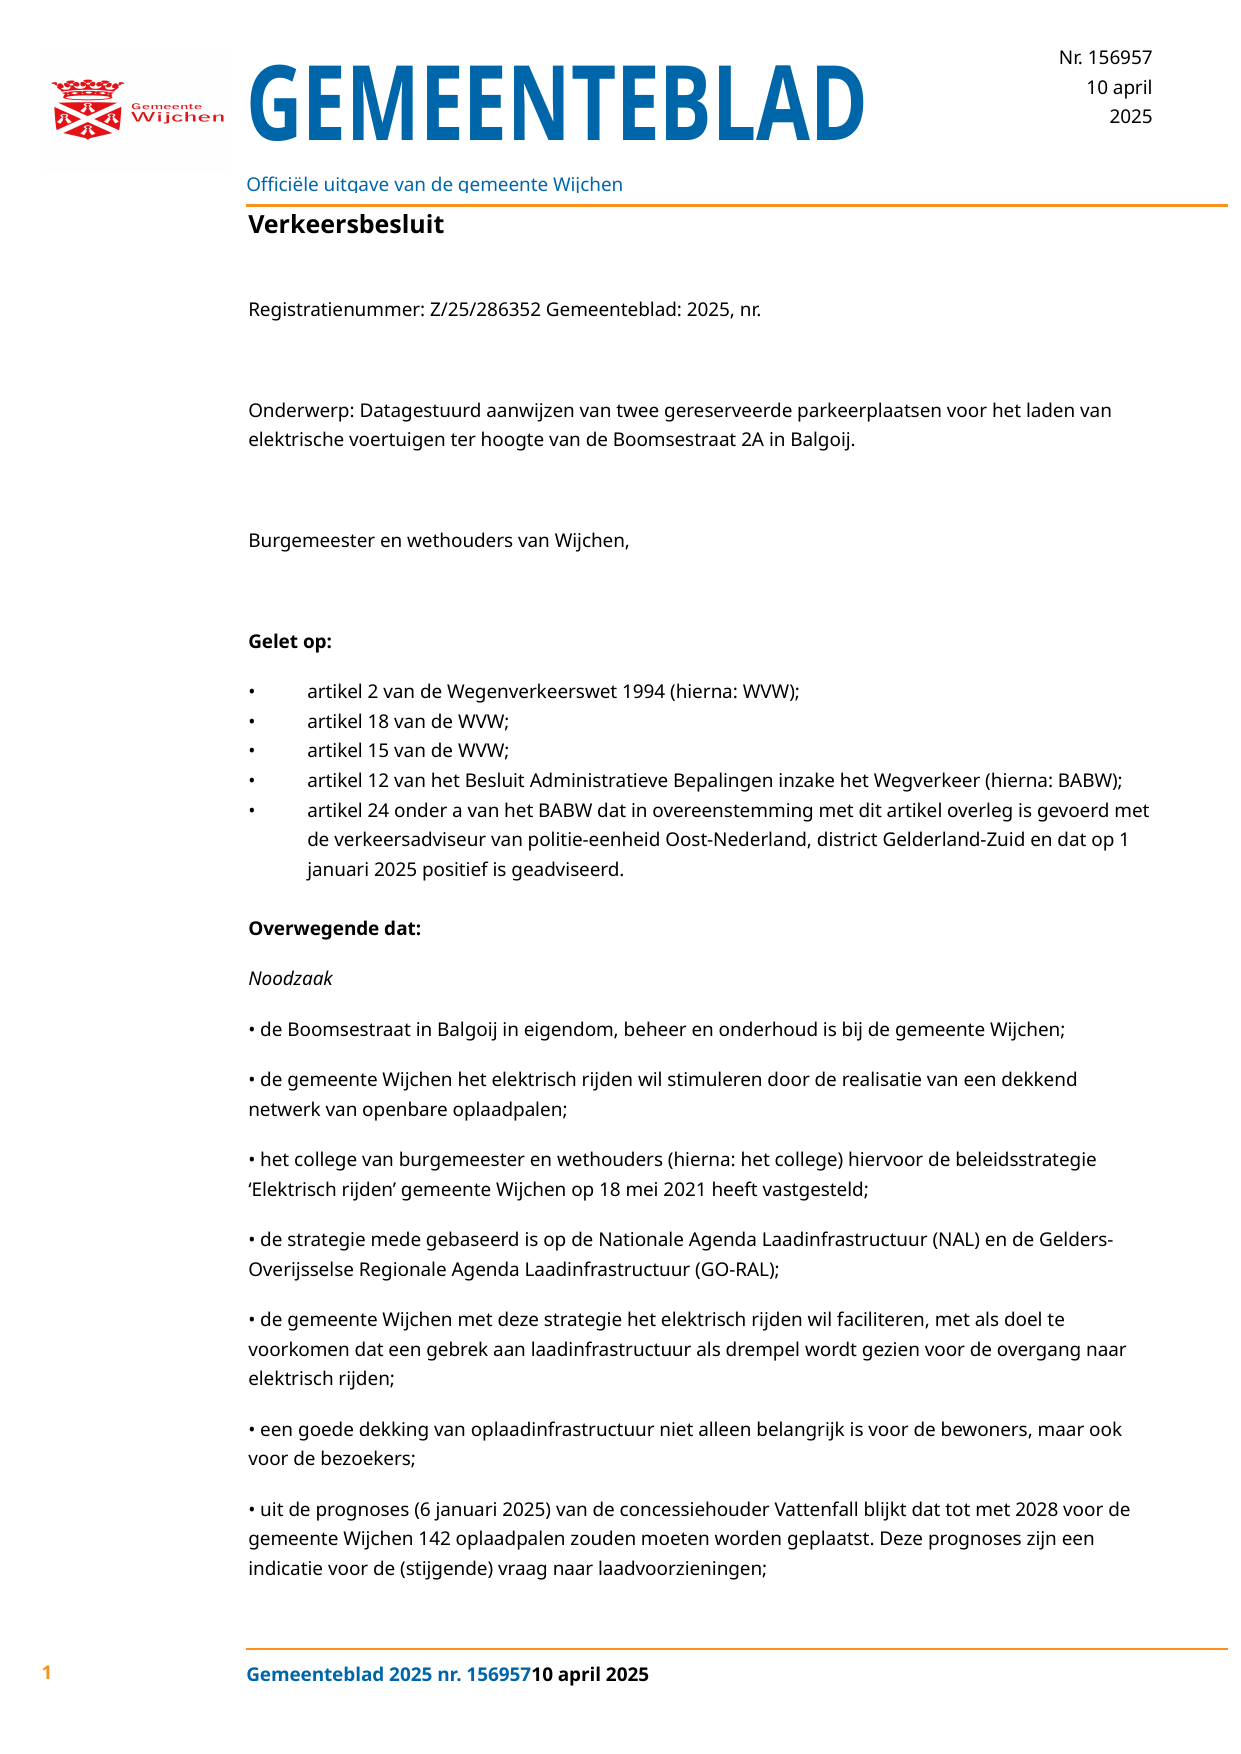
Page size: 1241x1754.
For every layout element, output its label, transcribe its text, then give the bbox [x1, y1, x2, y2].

list artikel 2 van de Wegenverkeerswet 1994 (hierna: WVW); [248, 678, 1152, 704]
text Noodzaak [248, 966, 1152, 991]
picture [41, 47, 231, 172]
list artikel 15 van de WVW; [248, 738, 1152, 763]
text Burgemeester en wethouders van Wijchen, [248, 527, 1152, 553]
text Gelet op: [248, 628, 1152, 654]
text • de strategie mede gebaseerd is op de Nationale Agenda Laadinfrastructuur (NAL) en de Gelders- Overijsselse Regionale Agenda Laadinfrastructuur (GO-RAL); [248, 1226, 1152, 1282]
list artikel 12 van het Besluit Administratieve Bepalingen inzake het Wegverkeer (hierna: BABW); [248, 767, 1152, 793]
text • de gemeente Wijchen met deze strategie het elektrisch rijden wil faciliteren, met als doel te voorkomen dat een gebrek aan laadinfrastructuur als drempel wordt gezien voor de overgang naar elektrisch rijden; [248, 1306, 1152, 1391]
text • uit de prognoses (6 januari 2025) van de concessiehouder Vattenfall blijkt dat tot met 2028 voor de gemeente Wijchen 142 oplaadpalen zouden moeten worden geplaatst. Deze prognoses zijn een indicatie voor de (stijgende) vraag naar laadvoorzieningen; [248, 1496, 1152, 1581]
text Registratienummer: Z/25/286352 Gemeenteblad: 2025, nr. [248, 296, 1152, 322]
list artikel 18 van de WVW; [248, 708, 1152, 734]
list artikel 24 onder a van het BABW dat in overeenstemming met dit artikel overleg is gevoerd met de verkeersadviseur van politie-eenheid Oost-Nederland, district Gelderland-Zuid en dat op 1 januari 2025 positief is geadviseerd. [248, 797, 1152, 882]
text Verkeersbesluit [248, 207, 1152, 241]
text Onderwerp: Datagestuurd aanwijzen van twee gereserveerde parkeerplaatsen voor het laden van elektrische voertuigen ter hoogte van de Boomsestraat 2A in Balgoij. [248, 397, 1152, 452]
text Overwegende dat: [248, 915, 1152, 941]
text • de Boomsestraat in Balgoij in eigendom, beheer en onderhoud is bij de gemeente Wijchen; [248, 1016, 1152, 1042]
text • het college van burgemeester en wethouders (hierna: het college) hiervoor de beleidsstrategie ‘Elektrisch rijden’ gemeente Wijchen op 18 mei 2021 heeft vastgesteld; [248, 1146, 1152, 1202]
text • de gemeente Wijchen het elektrisch rijden wil stimuleren door de realisatie van een dekkend netwerk van openbare oplaadpalen; [248, 1066, 1152, 1122]
text • een goede dekking van oplaadinfrastructuur niet alleen belangrijk is voor de bewoners, maar ook voor de bezoekers; [248, 1416, 1152, 1471]
